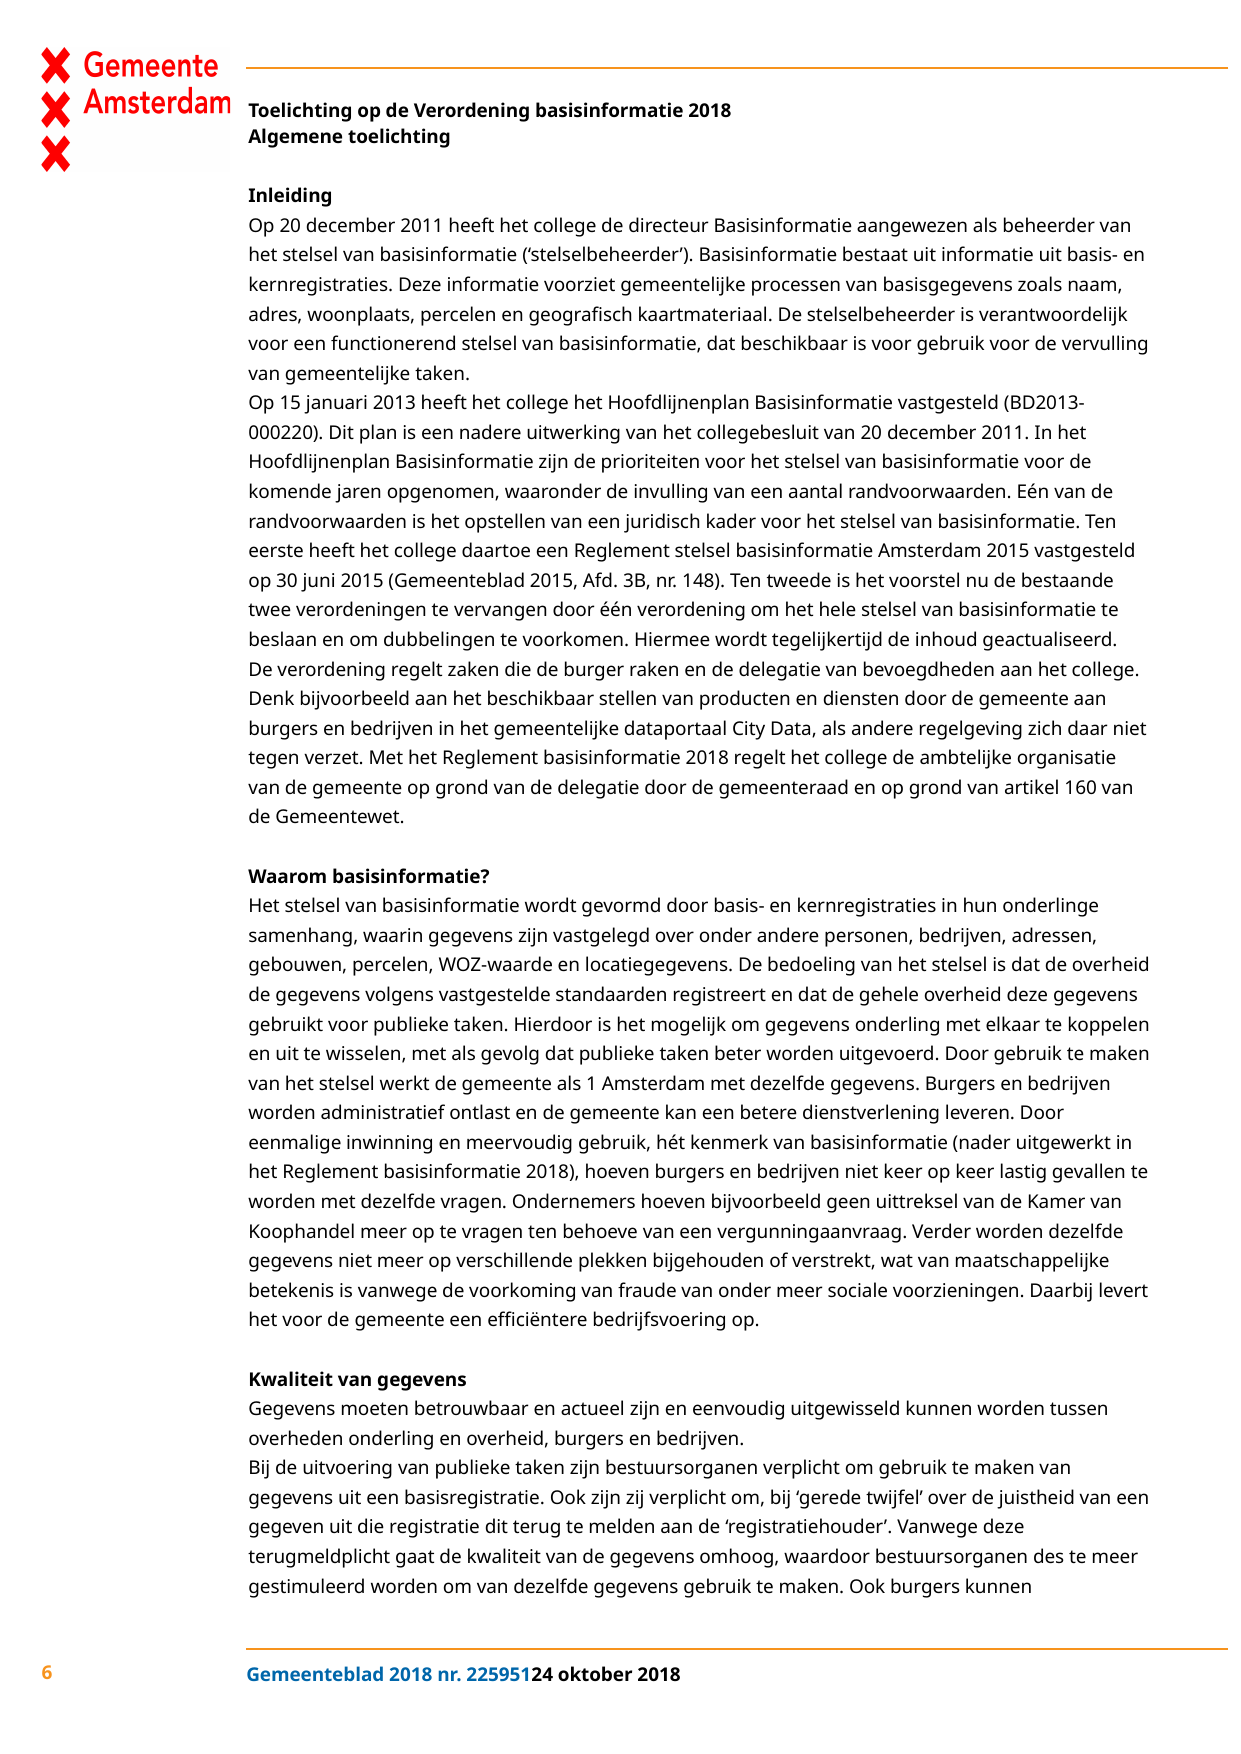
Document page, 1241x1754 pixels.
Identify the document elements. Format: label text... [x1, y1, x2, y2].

text Kwaliteit van gegevens [248, 1366, 1152, 1392]
text Waarom basisinformatie? [248, 863, 1152, 889]
text Het stelsel van basisinformatie wordt gevormd door basis- en kernregistraties in hun onderlinge samenhang, waarin gegevens zijn vastgelegd over onder andere personen, bedrijven, adressen, gebouwen, percelen, WOZ-waarde en locatiegegevens. De bedoeling van het stelsel is dat de overheid de gegevens volgens vastgestelde standaarden registreert en dat de gehele overheid deze gegevens gebruikt voor publieke taken. Hierdoor is het mogelijk om gegevens onderling met elkaar te koppelen en uit te wisselen, met als gevolg dat publieke taken beter worden uitgevoerd. Door gebruik te maken van het stelsel werkt de gemeente als 1 Amsterdam met dezelfde gegevens. Burgers en bedrijven worden administratief ontlast en de gemeente kan een betere dienstverlening leveren. Door eenmalige inwinning en meervoudig gebruik, hét kenmerk van basisinformatie (nader uitgewerkt in het Reglement basisinformatie 2018), hoeven burgers en bedrijven niet keer op keer lastig gevallen te worden met dezelfde vragen. Ondernemers hoeven bijvoorbeeld geen uittreksel van de Kamer van Koophandel meer op te vragen ten behoeve van een vergunningaanvraag. Verder worden dezelfde gegevens niet meer op verschillende plekken bijgehouden of verstrekt, wat van maatschappelijke betekenis is vanwege de voorkoming van fraude van onder meer sociale voorzieningen. Daarbij levert het voor de gemeente een efficiëntere bedrijfsvoering op. [248, 892, 1152, 1332]
text De verordening regelt zaken die de burger raken en de delegatie van bevoegdheden aan het college. Denk bijvoorbeeld aan het beschikbaar stellen van producten en diensten door de gemeente aan burgers en bedrijven in het gemeentelijke dataportaal City Data, als andere regelgeving zich daar niet tegen verzet. Met het Reglement basisinformatie 2018 regelt het college de ambtelijke organisatie van de gemeente op grond van de delegatie door de gemeenteraad en op grond van artikel 160 van de Gemeentewet. [248, 656, 1152, 829]
text Inleiding [248, 182, 1152, 208]
text Toelichting op de Verordening basisinformatie 2018 [248, 95, 1152, 123]
text Op 20 december 2011 heeft het college de directeur Basisinformatie aangewezen als beheerder van het stelsel van basisinformatie (‘stelselbeheerder’). Basisinformatie bestaat uit informatie uit basis- en kernregistraties. Deze informatie voorziet gemeentelijke processen van basisgegevens zoals naam, adres, woonplaats, percelen en geografisch kaartmateriaal. De stelselbeheerder is verantwoordelijk voor een functionerend stelsel van basisinformatie, dat beschikbaar is voor gebruik voor de vervulling van gemeentelijke taken. [248, 212, 1152, 386]
text Algemene toelichting [248, 123, 1152, 149]
picture [41, 47, 231, 172]
text Gegevens moeten betrouwbaar en actueel zijn en eenvoudig uitgewisseld kunnen worden tussen overheden onderling en overheid, burgers en bedrijven. [248, 1395, 1152, 1451]
text Bij de uitvoering van publieke taken zijn bestuursorganen verplicht om gebruik te maken van gegevens uit een basisregistratie. Ook zijn zij verplicht om, bij ‘gerede twijfel’ over de juistheid van een gegeven uit die registratie dit terug te melden aan de ‘registratiehouder’. Vanwege deze terugmeldplicht gaat de kwaliteit van de gegevens omhoog, waardoor bestuursorganen des te meer gestimuleerd worden om van dezelfde gegevens gebruik te maken. Ook burgers kunnen [248, 1454, 1152, 1599]
text Op 15 januari 2013 heeft het college het Hoofdlijnenplan Basisinformatie vastgesteld (BD2013-000220). Dit plan is een nadere uitwerking van het collegebesluit van 20 december 2011. In het Hoofdlijnenplan Basisinformatie zijn de prioriteiten voor het stelsel van basisinformatie voor de komende jaren opgenomen, waaronder de invulling van een aantal randvoorwaarden. Eén van de randvoorwaarden is het opstellen van een juridisch kader voor het stelsel van basisinformatie. Ten eerste heeft het college daartoe een Reglement stelsel basisinformatie Amsterdam 2015 vastgesteld op 30 juni 2015 (Gemeenteblad 2015, Afd. 3B, nr. 148). Ten tweede is het voorstel nu de bestaande twee verordeningen te vervangen door één verordening om het hele stelsel van basisinformatie te beslaan en om dubbelingen te voorkomen. Hiermee wordt tegelijkertijd de inhoud geactualiseerd. [248, 389, 1152, 652]
